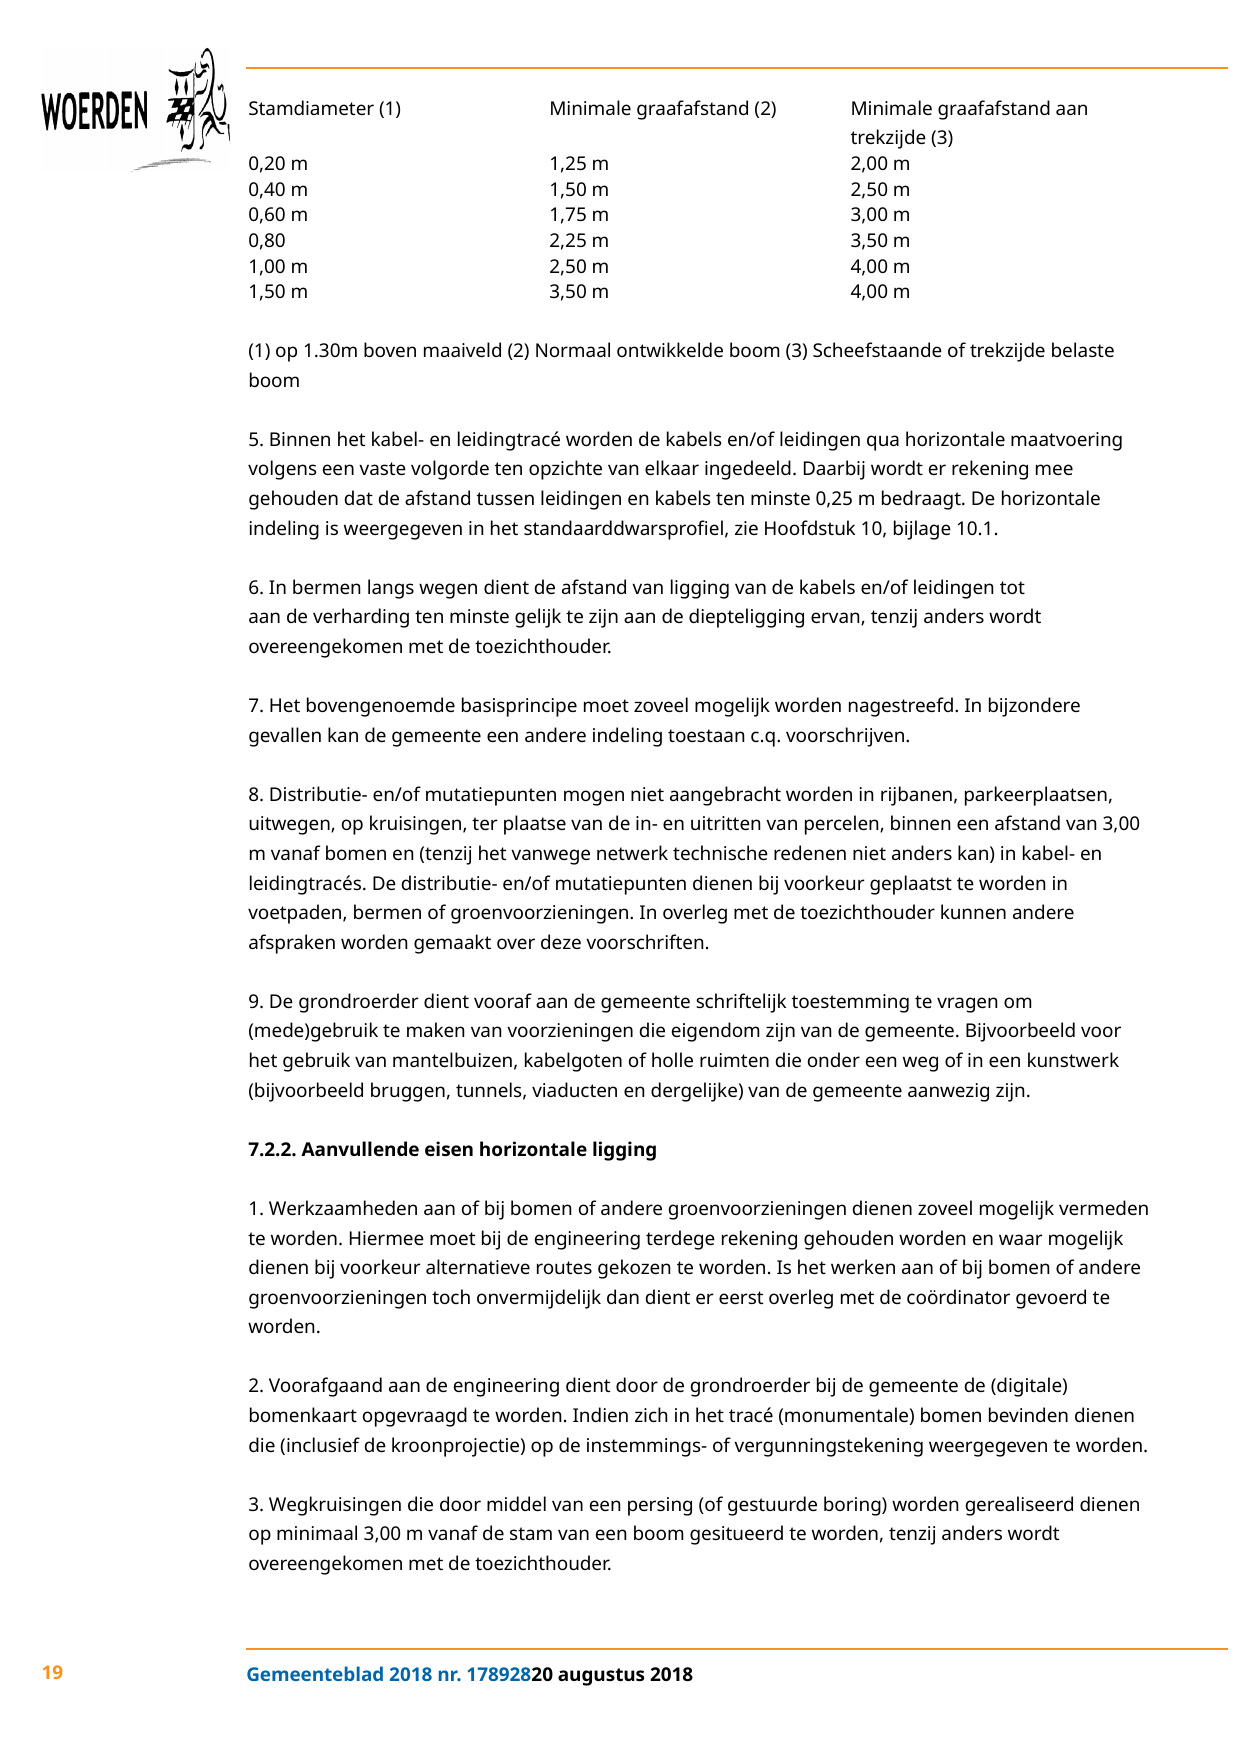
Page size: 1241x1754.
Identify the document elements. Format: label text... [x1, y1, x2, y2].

table_cell 2,25 m [549, 227, 850, 253]
text 9. De grondroerder dient vooraf aan de gemeente schriftelijk toestemming te vragen om (mede)gebruik te maken van voorzieningen die eigendom zijn van de gemeente. Bijvoorbeeld voor het gebruik van mantelbuizen, kabelgoten of holle ruimten die onder een weg of in een kunstwerk (bijvoorbeeld bruggen, tunnels, viaducten en dergelijke) van de gemeente aanwezig zijn. [248, 988, 1152, 1103]
text 5. Binnen het kabel- en leidingtracé worden de kabels en/of leidingen qua horizontale maatvoering volgens een vaste volgorde ten opzichte van elkaar ingedeeld. Daarbij wordt er rekening mee gehouden dat de afstand tussen leidingen en kabels ten minste 0,25 m bedraagt. De horizontale indeling is weergegeven in het standaarddwarsprofiel, zie Hoofdstuk 10, bijlage 10.1. [248, 426, 1152, 541]
table_cell 4,00 m [850, 253, 1152, 279]
text aan de verharding ten minste gelijk te zijn aan de diepteligging ervan, tenzij anders wordt overeengekomen met de toezichthouder. [248, 603, 1152, 659]
picture [41, 47, 231, 172]
table_header Stamdiameter (1) [248, 95, 549, 150]
text 6. In bermen langs wegen dient de afstand van ligging van de kabels en/of leidingen tot [248, 574, 1152, 600]
table_cell 0,40 m [248, 176, 549, 202]
text 7. Het bovengenoemde basisprincipe moet zoveel mogelijk worden nagestreefd. In bijzondere gevallen kan de gemeente een andere indeling toestaan c.q. voorschrijven. [248, 692, 1152, 748]
table_header Minimale graafafstand aan trekzijde (3) [850, 95, 1152, 150]
table_cell 0,80 [248, 227, 549, 253]
table_cell 1,00 m [248, 253, 549, 279]
text (1) op 1.30m boven maaiveld (2) Normaal ontwikkelde boom (3) Scheefstaande of trekzijde belaste boom [248, 337, 1152, 393]
text 2. Voorafgaand aan de engineering dient door de grondroerder bij de gemeente de (digitale) bomenkaart opgevraagd te worden. Indien zich in het tracé (monumentale) bomen bevinden dienen die (inclusief de kroonprojectie) op de instemmings- of vergunningstekening weergegeven te worden. [248, 1373, 1152, 1458]
table_cell 0,20 m [248, 150, 549, 176]
table_cell 1,75 m [549, 202, 850, 227]
text 7.2.2. Aanvullende eisen horizontale ligging [248, 1136, 1152, 1162]
table_cell 3,50 m [850, 227, 1152, 253]
table_cell 0,60 m [248, 202, 549, 227]
table_cell 4,00 m [850, 279, 1152, 304]
table_cell 2,50 m [549, 253, 850, 279]
table_cell 2,50 m [850, 176, 1152, 202]
table_cell 1,50 m [549, 176, 850, 202]
text 3. Wegkruisingen die door middel van een persing (of gestuurde boring) worden gerealiseerd dienen op minimaal 3,00 m vanaf de stam van een boom gesitueerd te worden, tenzij anders wordt overeengekomen met de toezichthouder. [248, 1491, 1152, 1576]
text 8. Distributie- en/of mutatiepunten mogen niet aangebracht worden in rijbanen, parkeerplaatsen, uitwegen, op kruisingen, ter plaatse van de in- en uitritten van percelen, binnen een afstand van 3,00 m vanaf bomen en (tenzij het vanwege netwerk technische redenen niet anders kan) in kabel- en leidingtracés. De distributie- en/of mutatiepunten dienen bij voorkeur geplaatst te worden in voetpaden, bermen of groenvoorzieningen. In overleg met de toezichthouder kunnen andere afspraken worden gemaakt over deze voorschriften. [248, 781, 1152, 955]
table_cell 1,50 m [248, 279, 549, 304]
table_cell 2,00 m [850, 150, 1152, 176]
table_cell 1,25 m [549, 150, 850, 176]
table_cell 3,00 m [850, 202, 1152, 227]
text 1. Werkzaamheden aan of bij bomen of andere groenvoorzieningen dienen zoveel mogelijk vermeden te worden. Hiermee moet bij de engineering terdege rekening gehouden worden en waar mogelijk dienen bij voorkeur alternatieve routes gekozen te worden. Is het werken aan of bij bomen of andere groenvoorzieningen toch onvermijdelijk dan dient er eerst overleg met de coördinator gevoerd te worden. [248, 1195, 1152, 1339]
table_cell 3,50 m [549, 279, 850, 304]
table_header Minimale graafafstand (2) [549, 95, 850, 150]
